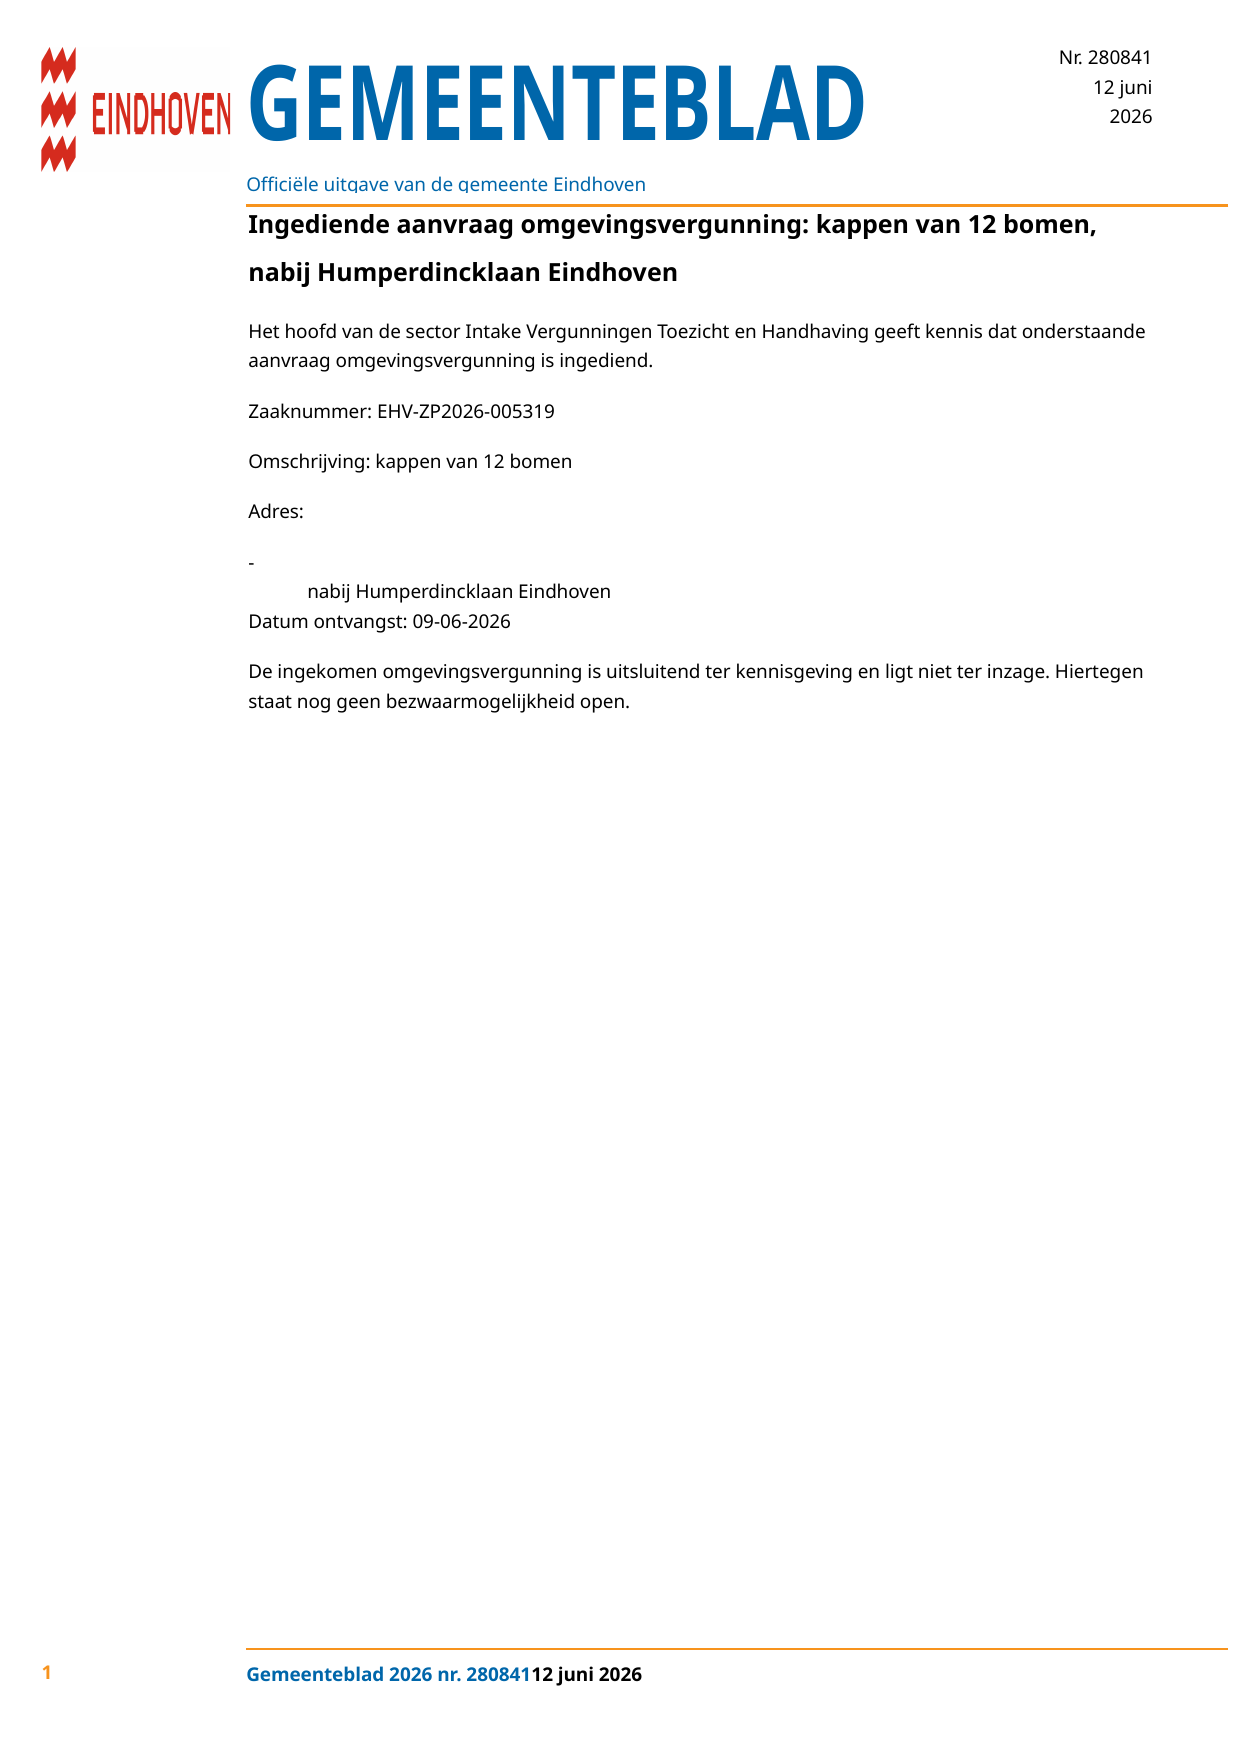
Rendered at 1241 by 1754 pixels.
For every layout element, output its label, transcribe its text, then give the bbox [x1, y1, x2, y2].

text Ingediende aanvraag omgevingsvergunning: kappen van 12 bomen, nabij Humperdincklaan Eindhoven [248, 207, 1152, 288]
text Omschrijving: kappen van 12 bomen [248, 448, 1152, 474]
text Adres: [248, 499, 1152, 524]
list nabij Humperdincklaan Eindhoven [248, 579, 1152, 604]
text Datum ontvangst: 09-06-2026 [248, 608, 1152, 634]
text Het hoofd van de sector Intake Vergunningen Toezicht en Handhaving geeft kennis dat onderstaande aanvraag omgevingsvergunning is ingediend. [248, 318, 1152, 373]
picture [41, 47, 231, 172]
text Zaaknummer: EHV-ZP2026-005319 [248, 398, 1152, 424]
text De ingekomen omgevingsvergunning is uitsluitend ter kennisgeving en ligt niet ter inzage. Hiertegen staat nog geen bezwaarmogelijkheid open. [248, 659, 1152, 714]
